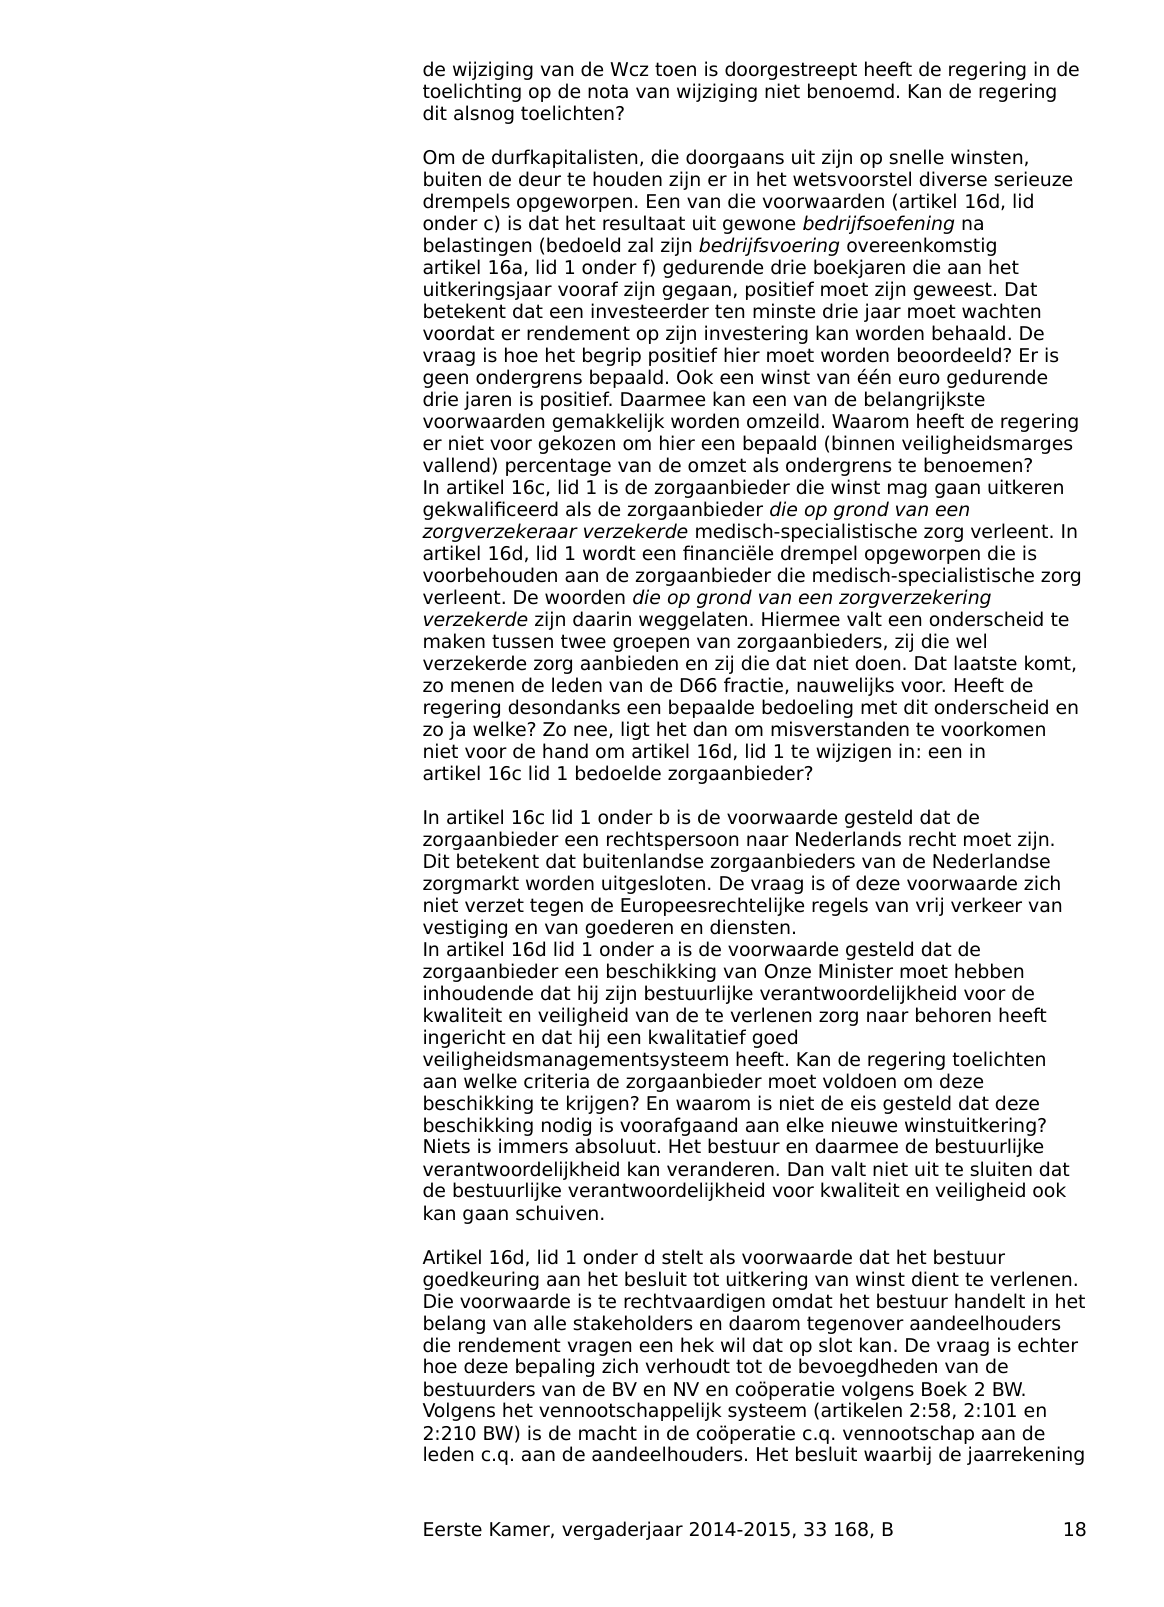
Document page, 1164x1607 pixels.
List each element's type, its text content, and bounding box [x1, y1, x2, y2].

text In artikel 16c, lid 1 is de zorgaanbieder die winst mag gaan uitkeren gekwalificeerd als de zorgaanbieder die op grond van een zorgverzekeraar verzekerde medisch-specialistische zorg verleent. In artikel 16d, lid 1 wordt een financiële drempel opgeworpen die is voorbehouden aan de zorgaanbieder die medisch-specialistische zorg verleent. De woorden die op grond van een zorgverzekering verzekerde zijn daarin weggelaten. Hiermee valt een onderscheid te maken tussen twee groepen van zorgaanbieders, zij die wel verzekerde zorg aanbieden en zij die dat niet doen. Dat laatste komt, zo menen de leden van de D66 fractie, nauwelijks voor. Heeft de regering desondanks een bepaalde bedoeling met dit onderscheid en zo ja welke? Zo nee, ligt het dan om misverstanden te voorkomen niet voor de hand om artikel 16d, lid 1 te wijzigen in: een in artikel 16c lid 1 bedoelde zorgaanbieder? [422, 477, 1087, 784]
text In artikel 16c lid 1 onder b is de voorwaarde gesteld dat de zorgaanbieder een rechtspersoon naar Nederlands recht moet zijn. Dit betekent dat buitenlandse zorgaanbieders van de Nederlandse zorgmarkt worden uitgesloten. De vraag is of deze voorwaarde zich niet verzet tegen de Europeesrechtelijke regels van vrij verkeer van vestiging en van goederen en diensten. [422, 807, 1087, 939]
text In artikel 16d lid 1 onder a is de voorwaarde gesteld dat de zorgaanbieder een beschikking van Onze Minister moet hebben inhoudende dat hij zijn bestuurlijke verantwoordelijkheid voor de kwaliteit en veiligheid van de te verlenen zorg naar behoren heeft ingericht en dat hij een kwalitatief goed veiligheidsmanagementsysteem heeft. Kan de regering toelichten aan welke criteria de zorgaanbieder moet voldoen om deze beschikking te krijgen? En waarom is niet de eis gesteld dat deze beschikking nodig is voorafgaand aan elke nieuwe winstuitkering? Niets is immers absoluut. Het bestuur en daarmee de bestuurlijke verantwoordelijkheid kan veranderen. Dan valt niet uit te sluiten dat de bestuurlijke verantwoordelijkheid voor kwaliteit en veiligheid ook kan gaan schuiven. [422, 939, 1087, 1224]
text Om de durfkapitalisten, die doorgaans uit zijn op snelle winsten, buiten de deur te houden zijn er in het wetsvoorstel diverse serieuze drempels opgeworpen. Een van die voorwaarden (artikel 16d, lid onder c) is dat het resultaat uit gewone bedrijfsoefening na belastingen (bedoeld zal zijn bedrijfsvoering overeenkomstig artikel 16a, lid 1 onder f) gedurende drie boekjaren die aan het uitkeringsjaar vooraf zijn gegaan, positief moet zijn geweest. Dat betekent dat een investeerder ten minste drie jaar moet wachten voordat er rendement op zijn investering kan worden behaald. De vraag is hoe het begrip positief hier moet worden beoordeeld? Er is geen ondergrens bepaald. Ook een winst van één euro gedurende drie jaren is positief. Daarmee kan een van de belangrijkste voorwaarden gemakkelijk worden omzeild. Waarom heeft de regering er niet voor gekozen om hier een bepaald (binnen veiligheidsmarges vallend) percentage van de omzet als ondergrens te benoemen? [422, 147, 1087, 477]
text Artikel 16d, lid 1 onder d stelt als voorwaarde dat het bestuur goedkeuring aan het besluit tot uitkering van winst dient te verlenen. Die voorwaarde is te rechtvaardigen omdat het bestuur handelt in het belang van alle stakeholders en daarom tegenover aandeelhouders die rendement vragen een hek wil dat op slot kan. De vraag is echter hoe deze bepaling zich verhoudt tot de bevoegdheden van de bestuurders van de BV en NV en coöperatie volgens Boek 2 BW. Volgens het vennootschappelijk systeem (artikelen 2:58, 2:101 en 2:210 BW) is de macht in de coöperatie c.q. vennootschap aan de leden c.q. aan de aandeelhouders. Het besluit waarbij de jaarrekening [422, 1247, 1087, 1466]
text de wijziging van de Wcz toen is doorgestreept heeft de regering in de toelichting op de nota van wijziging niet benoemd. Kan de regering dit alsnog toelichten? [422, 59, 1087, 125]
